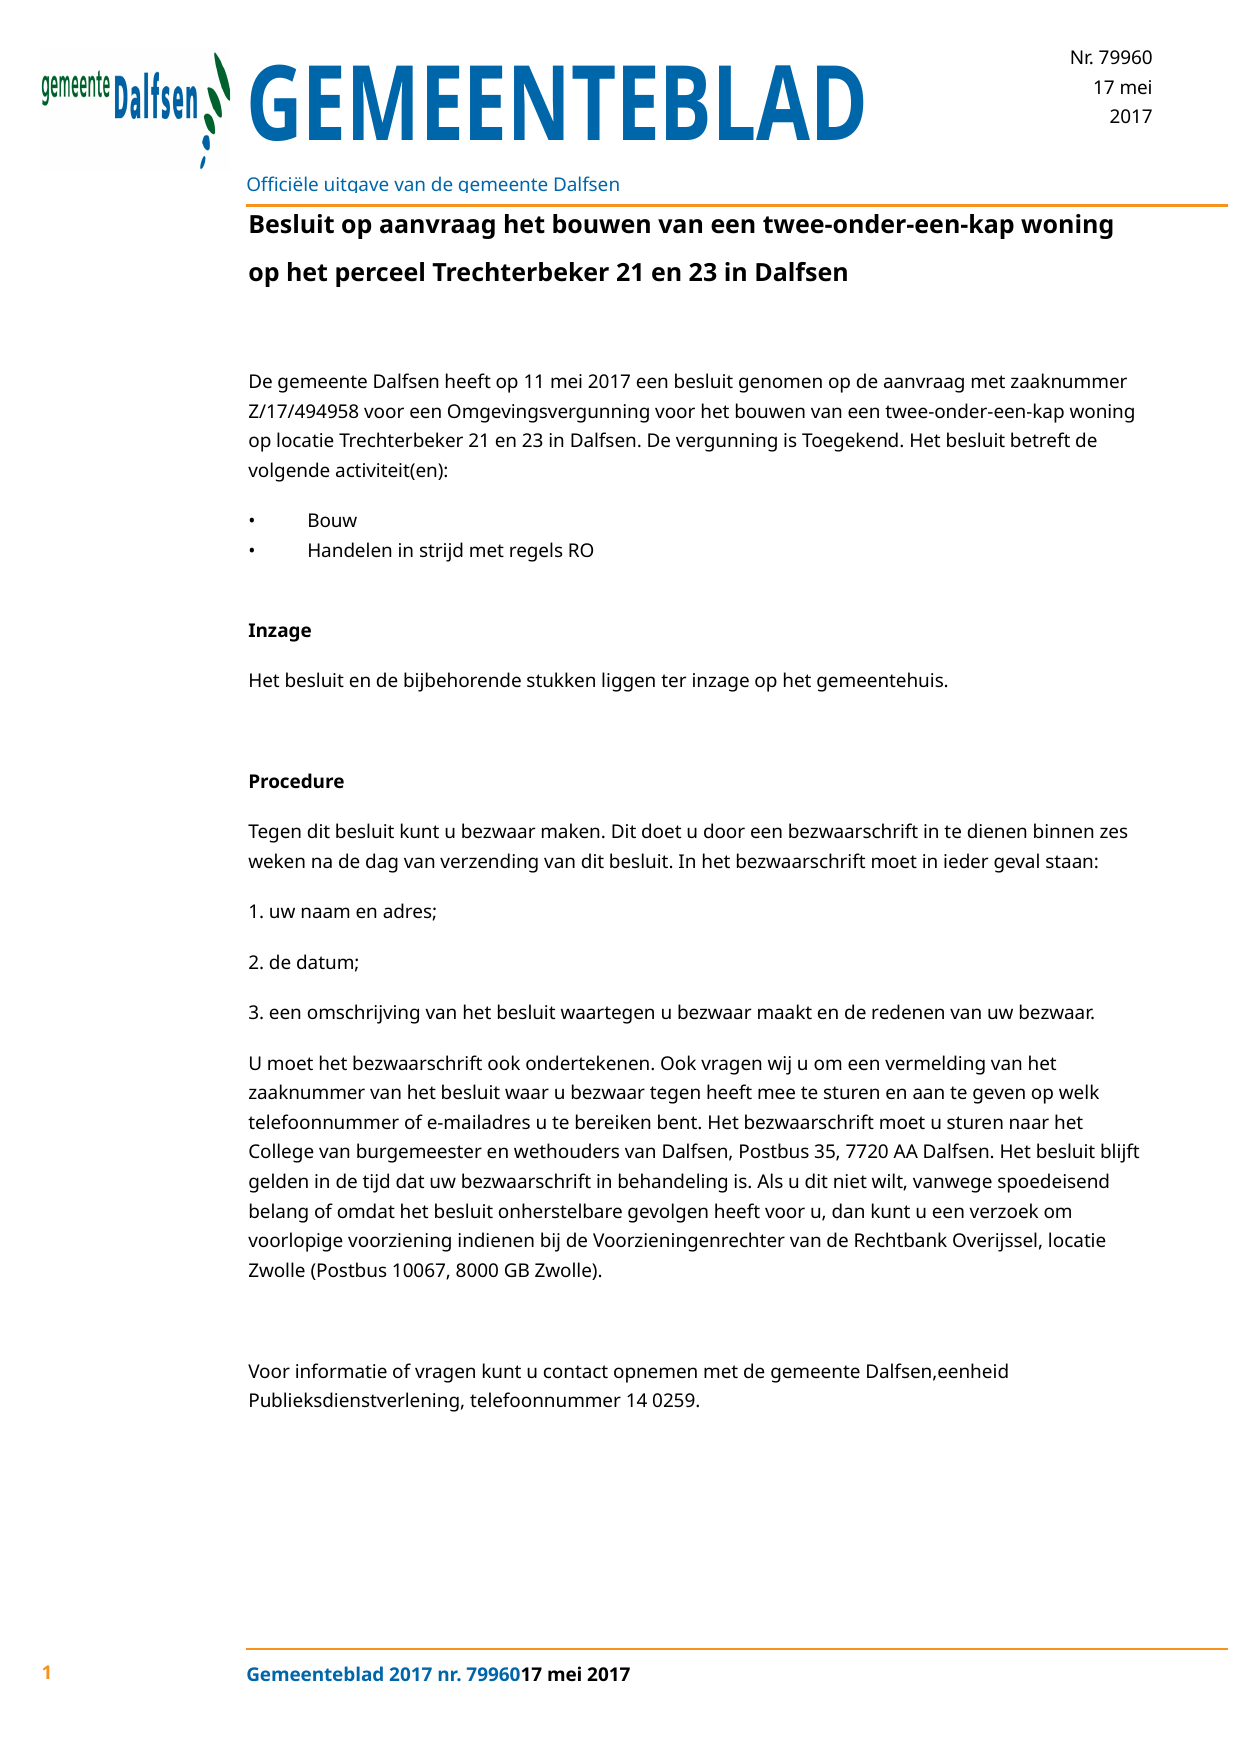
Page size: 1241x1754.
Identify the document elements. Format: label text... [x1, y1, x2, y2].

text 3. een omschrijving van het besluit waartegen u bezwaar maakt en de redenen van uw bezwaar. [248, 999, 1152, 1025]
text Besluit op aanvraag het bouwen van een twee-onder-een-kap woning op het perceel Trechterbeker 21 en 23 in Dalfsen [248, 207, 1152, 288]
text De gemeente Dalfsen heeft op 11 mei 2017 een besluit genomen op de aanvraag met zaaknummer Z/17/494958 voor een Omgevingsvergunning voor het bouwen van een twee-onder-een-kap woning op locatie Trechterbeker 21 en 23 in Dalfsen. De vergunning is Toegekend. Het besluit betreft de volgende activiteit(en): [248, 368, 1152, 483]
list Bouw [248, 507, 1152, 533]
text U moet het bezwaarschrift ook ondertekenen. Ook vragen wij u om een vermelding van het zaaknummer van het besluit waar u bezwaar tegen heeft mee te sturen en aan te geven op welk telefoonnummer of e-mailadres u te bereiken bent. Het bezwaarschrift moet u sturen naar het College van burgemeester en wethouders van Dalfsen, Postbus 35, 7720 AA Dalfsen. Het besluit blijft gelden in de tijd dat uw bezwaarschrift in behandeling is. Als u dit niet wilt, vanwege spoedeisend belang of omdat het besluit onherstelbare gevolgen heeft voor u, dan kunt u een verzoek om voorlopige voorziening indienen bij de Voorzieningenrechter van de Rechtbank Overijssel, locatie Zwolle (Postbus 10067, 8000 GB Zwolle). [248, 1050, 1152, 1283]
picture [41, 47, 231, 172]
text Tegen dit besluit kunt u bezwaar maken. Dit doet u door een bezwaarschrift in te dienen binnen zes weken na de dag van verzending van dit besluit. In het bezwaarschrift moet in ieder geval staan: [248, 819, 1152, 874]
text Voor informatie of vragen kunt u contact opnemen met de gemeente Dalfsen,eenheid Publieksdienstverlening, telefoonnummer 14 0259. [248, 1358, 1152, 1413]
text 1. uw naam en adres; [248, 899, 1152, 924]
list Handelen in strijd met regels RO [248, 537, 1152, 563]
text Inzage [248, 617, 1152, 643]
text 2. de datum; [248, 949, 1152, 975]
text Procedure [248, 768, 1152, 794]
text Het besluit en de bijbehorende stukken liggen ter inzage op het gemeentehuis. [248, 667, 1152, 693]
